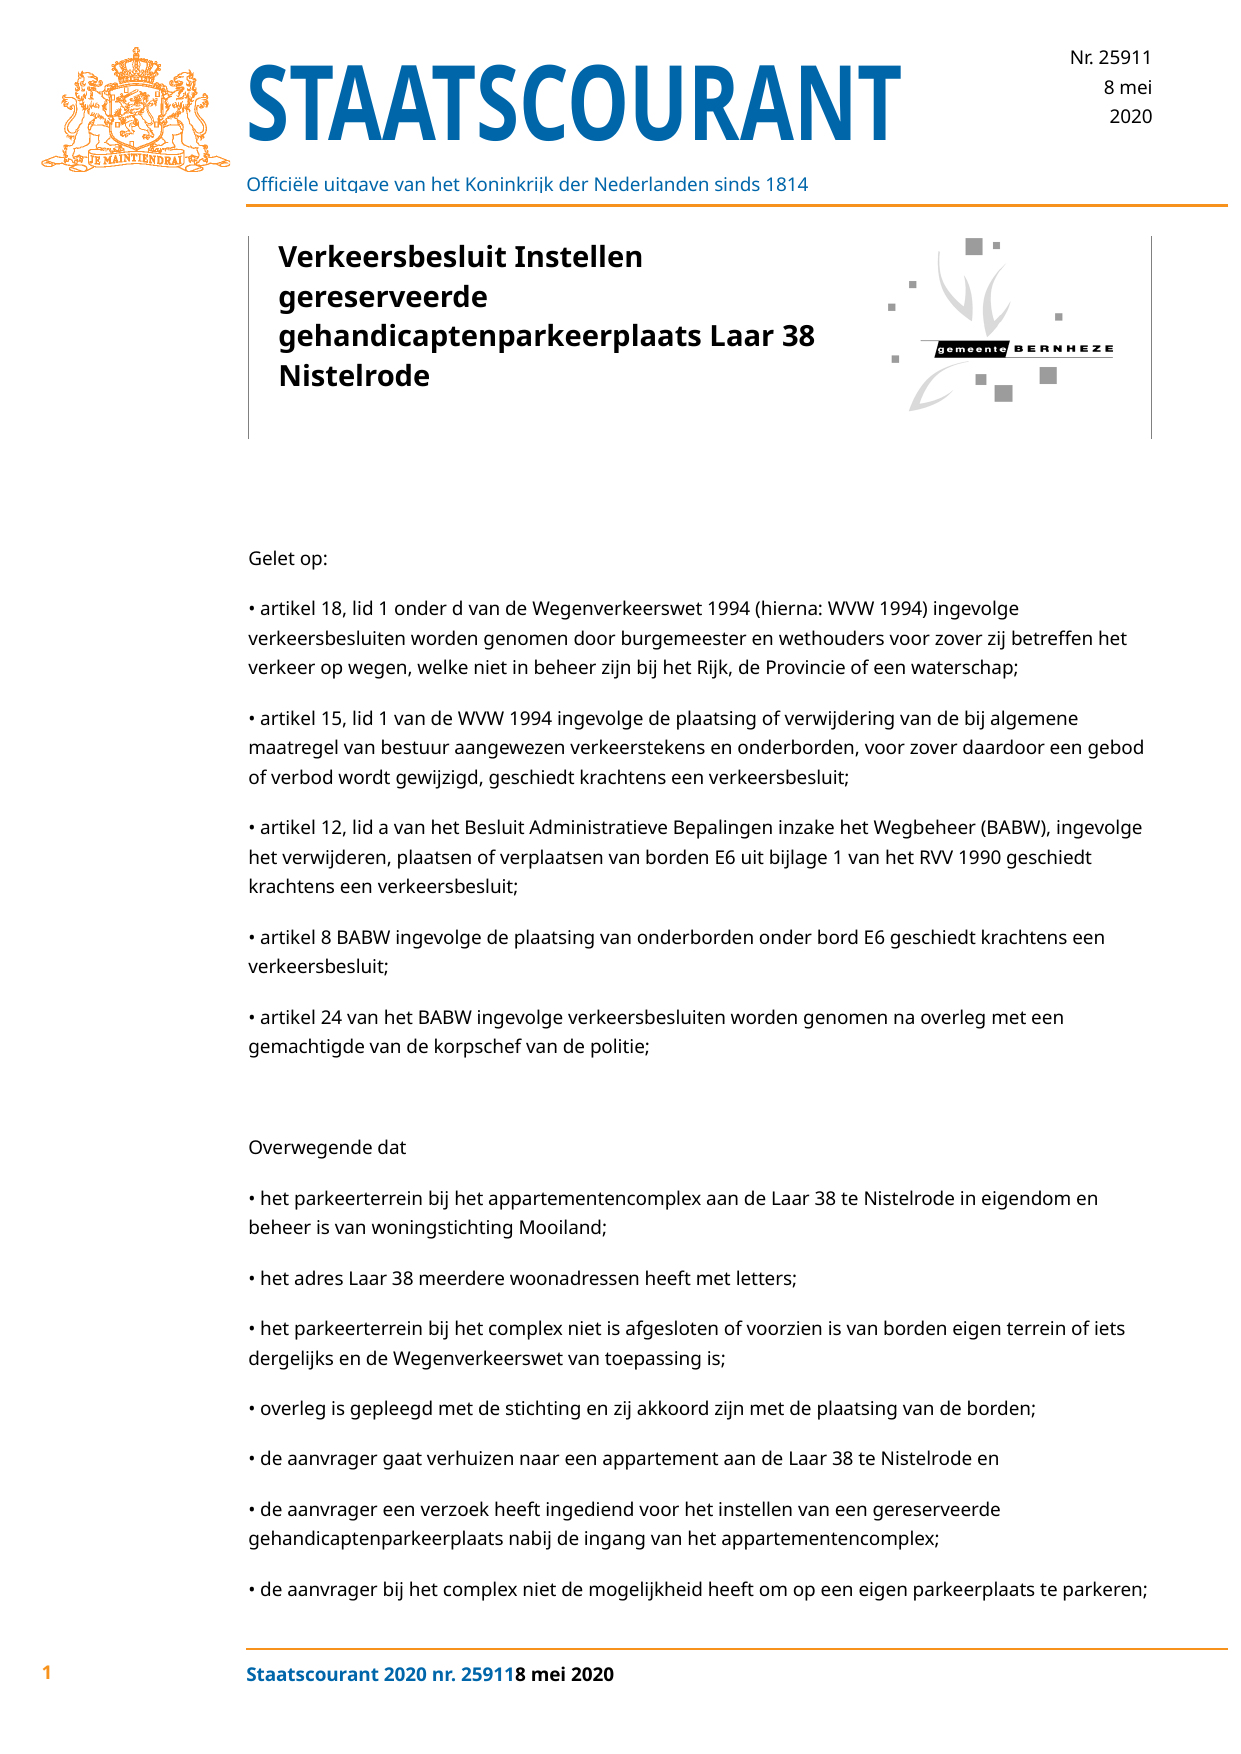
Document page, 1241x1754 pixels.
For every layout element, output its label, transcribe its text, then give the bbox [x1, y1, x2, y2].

table_header [850, 414, 1151, 439]
text • de aanvrager een verzoek heeft ingediend voor het instellen van een gereserveerde gehandicaptenparkeerplaats nabij de ingang van het appartementencomplex; [248, 1496, 1152, 1551]
picture [41, 47, 231, 172]
text • de aanvrager bij het complex niet de mogelijkheid heeft om op een eigen parkeerplaats te parkeren; [248, 1576, 1152, 1602]
text • artikel 15, lid 1 van de WVW 1994 ingevolge de plaatsing of verwijdering van de bij algemene maatregel van bestuur aangewezen verkeerstekens en onderborden, voor zover daardoor een gebod of verbod wordt gewijzigd, geschiedt krachtens een verkeersbesluit; [248, 705, 1152, 790]
text • artikel 18, lid 1 onder d van de Wegenverkeerswet 1994 (hierna: WVW 1994) ingevolge verkeersbesluiten worden genomen door burgemeester en wethouders voor zover zij betreffen het verkeer op wegen, welke niet in beheer zijn bij het Rijk, de Provincie of een waterschap; [248, 595, 1152, 680]
text • artikel 8 BABW ingevolge de plaatsing van onderborden onder bord E6 geschiedt krachtens een verkeersbesluit; [248, 924, 1152, 979]
text • overleg is gepleegd met de stichting en zij akkoord zijn met de plaatsing van de borden; [248, 1395, 1152, 1421]
text • artikel 24 van het BABW ingevolge verkeersbesluiten worden genomen na overleg met een gemachtigde van de korpschef van de politie; [248, 1004, 1152, 1059]
text Overwegende dat [248, 1134, 1152, 1160]
table_header [1115, 236, 1151, 413]
picture [886, 236, 1115, 414]
table_header Verkeersbesluit Instellen gereserveerde gehandicaptenparkeerplaats Laar 38 Nistelrode [249, 236, 850, 439]
table_header [850, 236, 886, 413]
text Gelet op: [248, 545, 1152, 571]
text • artikel 12, lid a van het Besluit Administratieve Bepalingen inzake het Wegbeheer (BABW), ingevolge het verwijderen, plaatsen of verplaatsen van borden E6 uit bijlage 1 van het RVV 1990 geschiedt krachtens een verkeersbesluit; [248, 814, 1152, 899]
text • het parkeerterrein bij het complex niet is afgesloten of voorzien is van borden eigen terrein of iets dergelijks en de Wegenverkeerswet van toepassing is; [248, 1315, 1152, 1371]
text • het parkeerterrein bij het appartementencomplex aan de Laar 38 te Nistelrode in eigendom en beheer is van woningstichting Mooiland; [248, 1185, 1152, 1240]
text • het adres Laar 38 meerdere woonadressen heeft met letters; [248, 1265, 1152, 1291]
text • de aanvrager gaat verhuizen naar een appartement aan de Laar 38 te Nistelrode en [248, 1446, 1152, 1471]
